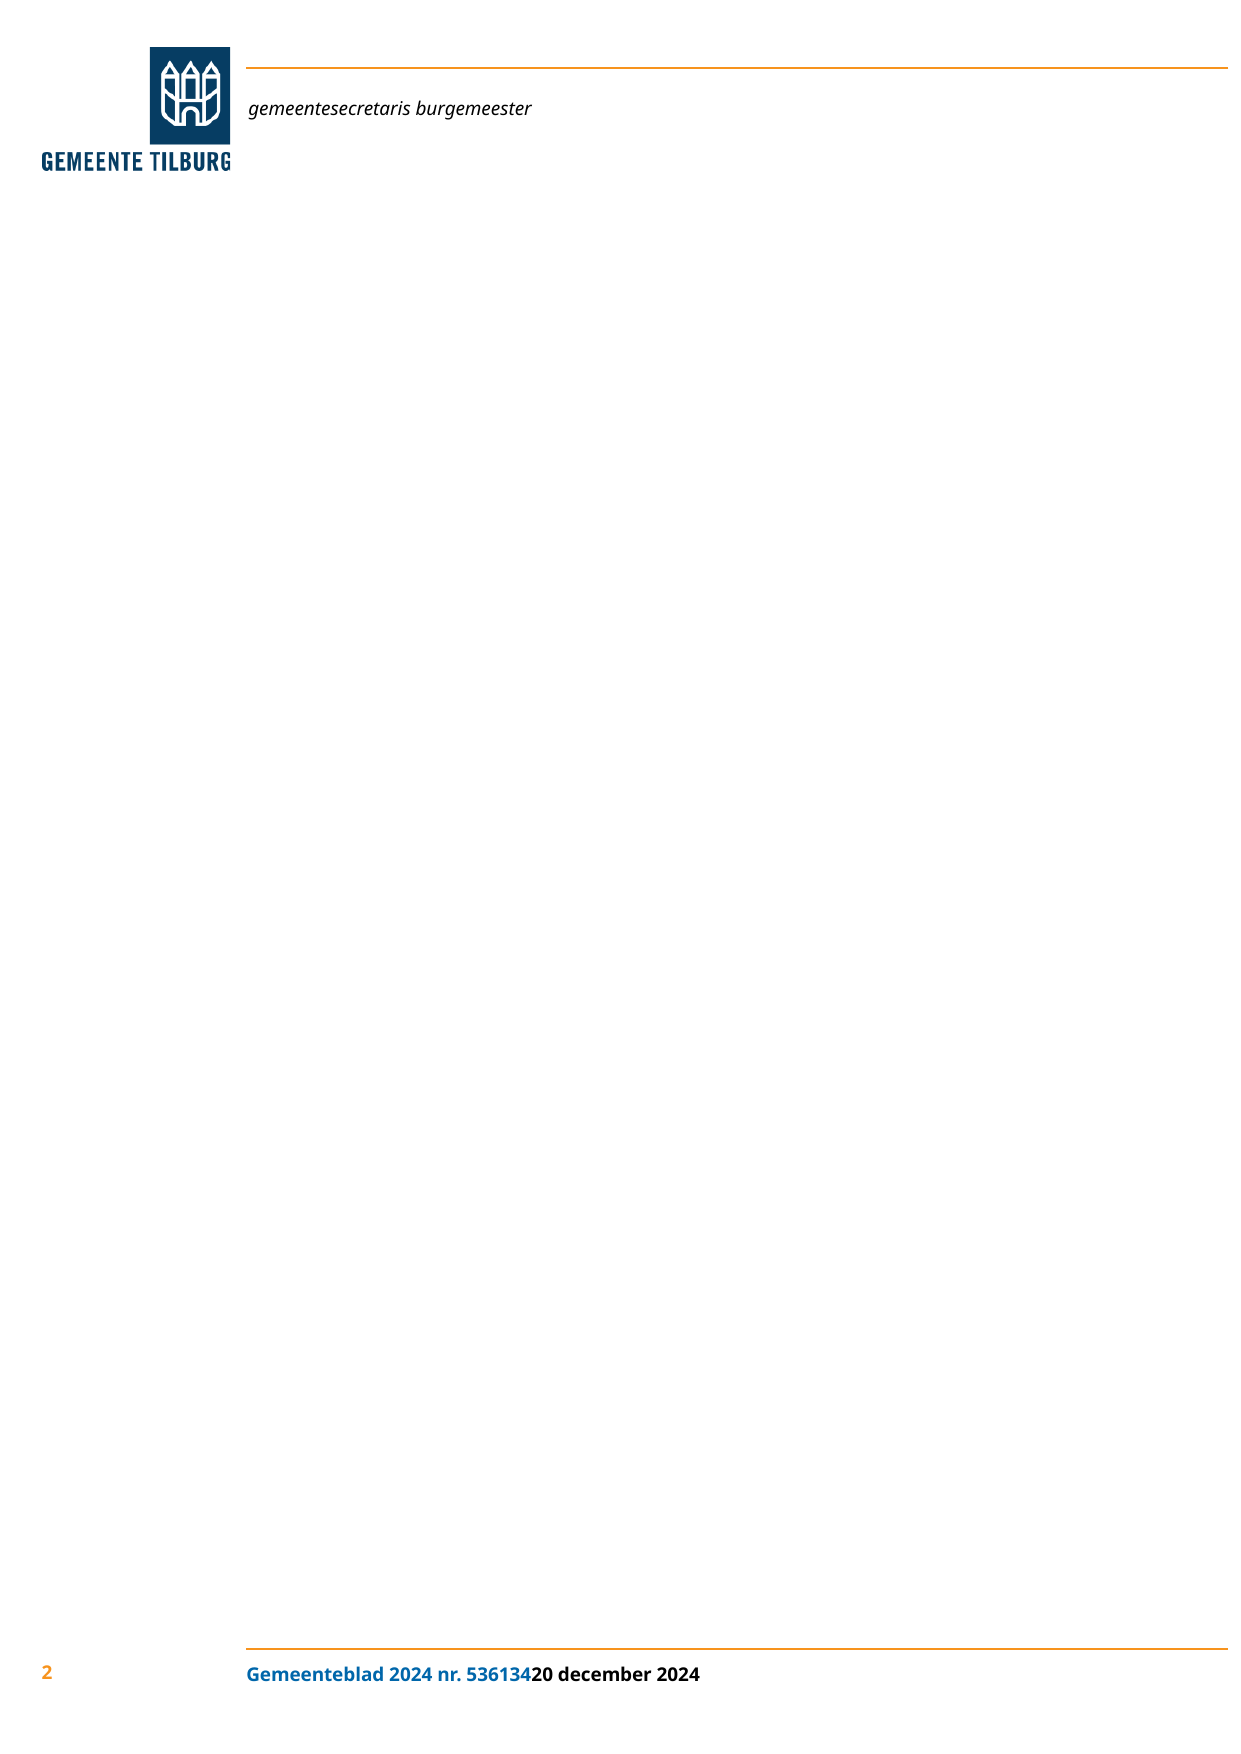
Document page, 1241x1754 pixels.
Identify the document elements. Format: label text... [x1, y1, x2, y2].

text gemeentesecretaris burgemeester [248, 95, 1152, 121]
picture [41, 47, 231, 172]
